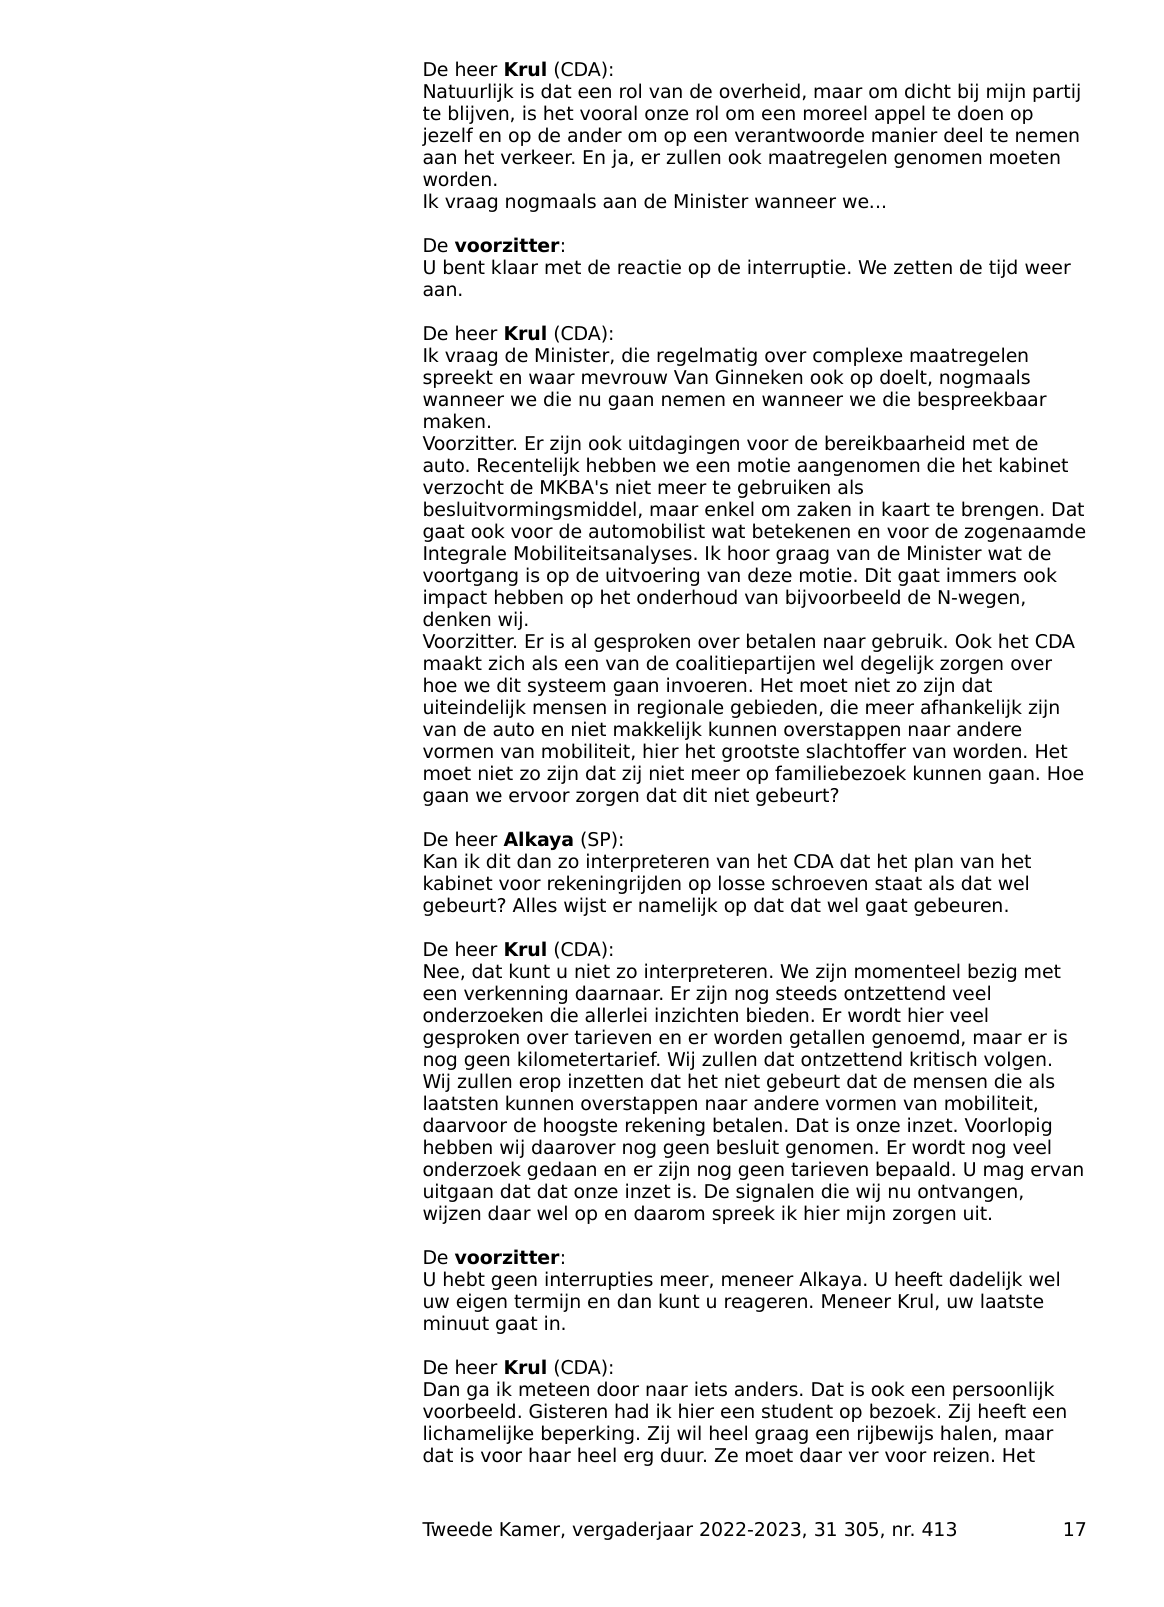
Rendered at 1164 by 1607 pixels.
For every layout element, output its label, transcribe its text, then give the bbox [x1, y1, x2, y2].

text Dan ga ik meteen door naar iets anders. Dat is ook een persoonlijk voorbeeld. Gisteren had ik hier een student op bezoek. Zij heeft een lichamelijke beperking. Zij wil heel graag een rijbewijs halen, maar dat is voor haar heel erg duur. Ze moet daar ver voor reizen. Het [422, 1379, 1087, 1467]
text Ik vraag nogmaals aan de Minister wanneer we... [422, 191, 1087, 213]
text Voorzitter. Er is al gesproken over betalen naar gebruik. Ook het CDA maakt zich als een van de coalitiepartijen wel degelijk zorgen over hoe we dit systeem gaan invoeren. Het moet niet zo zijn dat uiteindelijk mensen in regionale gebieden, die meer afhankelijk zijn van de auto en niet makkelijk kunnen overstappen naar andere vormen van mobiliteit, hier het grootste slachtoffer van worden. Het moet niet zo zijn dat zij niet meer op familiebezoek kunnen gaan. Hoe gaan we ervoor zorgen dat dit niet gebeurt? [422, 631, 1087, 807]
text Natuurlijk is dat een rol van de overheid, maar om dicht bij mijn partij te blijven, is het vooral onze rol om een moreel appel te doen op jezelf en op de ander om op een verantwoorde manier deel te nemen aan het verkeer. En ja, er zullen ook maatregelen genomen moeten worden. [422, 81, 1087, 191]
text De heer Krul (CDA): [422, 59, 1087, 81]
text De heer Krul (CDA): [422, 1357, 1087, 1379]
text Kan ik dit dan zo interpreteren van het CDA dat het plan van het kabinet voor rekeningrijden op losse schroeven staat als dat wel gebeurt? Alles wijst er namelijk op dat dat wel gaat gebeuren. [422, 851, 1087, 917]
text Nee, dat kunt u niet zo interpreteren. We zijn momenteel bezig met een verkenning daarnaar. Er zijn nog steeds ontzettend veel onderzoeken die allerlei inzichten bieden. Er wordt hier veel gesproken over tarieven en er worden getallen genoemd, maar er is nog geen kilometertarief. Wij zullen dat ontzettend kritisch volgen. Wij zullen erop inzetten dat het niet gebeurt dat de mensen die als laatsten kunnen overstappen naar andere vormen van mobiliteit, daarvoor de hoogste rekening betalen. Dat is onze inzet. Voorlopig hebben wij daarover nog geen besluit genomen. Er wordt nog veel onderzoek gedaan en er zijn nog geen tarieven bepaald. U mag ervan uitgaan dat dat onze inzet is. De signalen die wij nu ontvangen, wijzen daar wel op en daarom spreek ik hier mijn zorgen uit. [422, 961, 1087, 1225]
text De heer Krul (CDA): [422, 323, 1087, 345]
text U hebt geen interrupties meer, meneer Alkaya. U heeft dadelijk wel uw eigen termijn en dan kunt u reageren. Meneer Krul, uw laatste minuut gaat in. [422, 1269, 1087, 1335]
text De voorzitter: [422, 1247, 1087, 1269]
text De heer Alkaya (SP): [422, 829, 1087, 851]
text U bent klaar met de reactie op de interruptie. We zetten de tijd weer aan. [422, 257, 1087, 301]
text Voorzitter. Er zijn ook uitdagingen voor de bereikbaarheid met de auto. Recentelijk hebben we een motie aangenomen die het kabinet verzocht de MKBA's niet meer te gebruiken als besluitvormingsmiddel, maar enkel om zaken in kaart te brengen. Dat gaat ook voor de automobilist wat betekenen en voor de zogenaamde Integrale Mobiliteitsanalyses. Ik hoor graag van de Minister wat de voortgang is op de uitvoering van deze motie. Dit gaat immers ook impact hebben op het onderhoud van bijvoorbeeld de N-wegen, denken wij. [422, 433, 1087, 631]
text De voorzitter: [422, 235, 1087, 257]
text De heer Krul (CDA): [422, 939, 1087, 961]
text Ik vraag de Minister, die regelmatig over complexe maatregelen spreekt en waar mevrouw Van Ginneken ook op doelt, nogmaals wanneer we die nu gaan nemen en wanneer we die bespreekbaar maken. [422, 345, 1087, 433]
